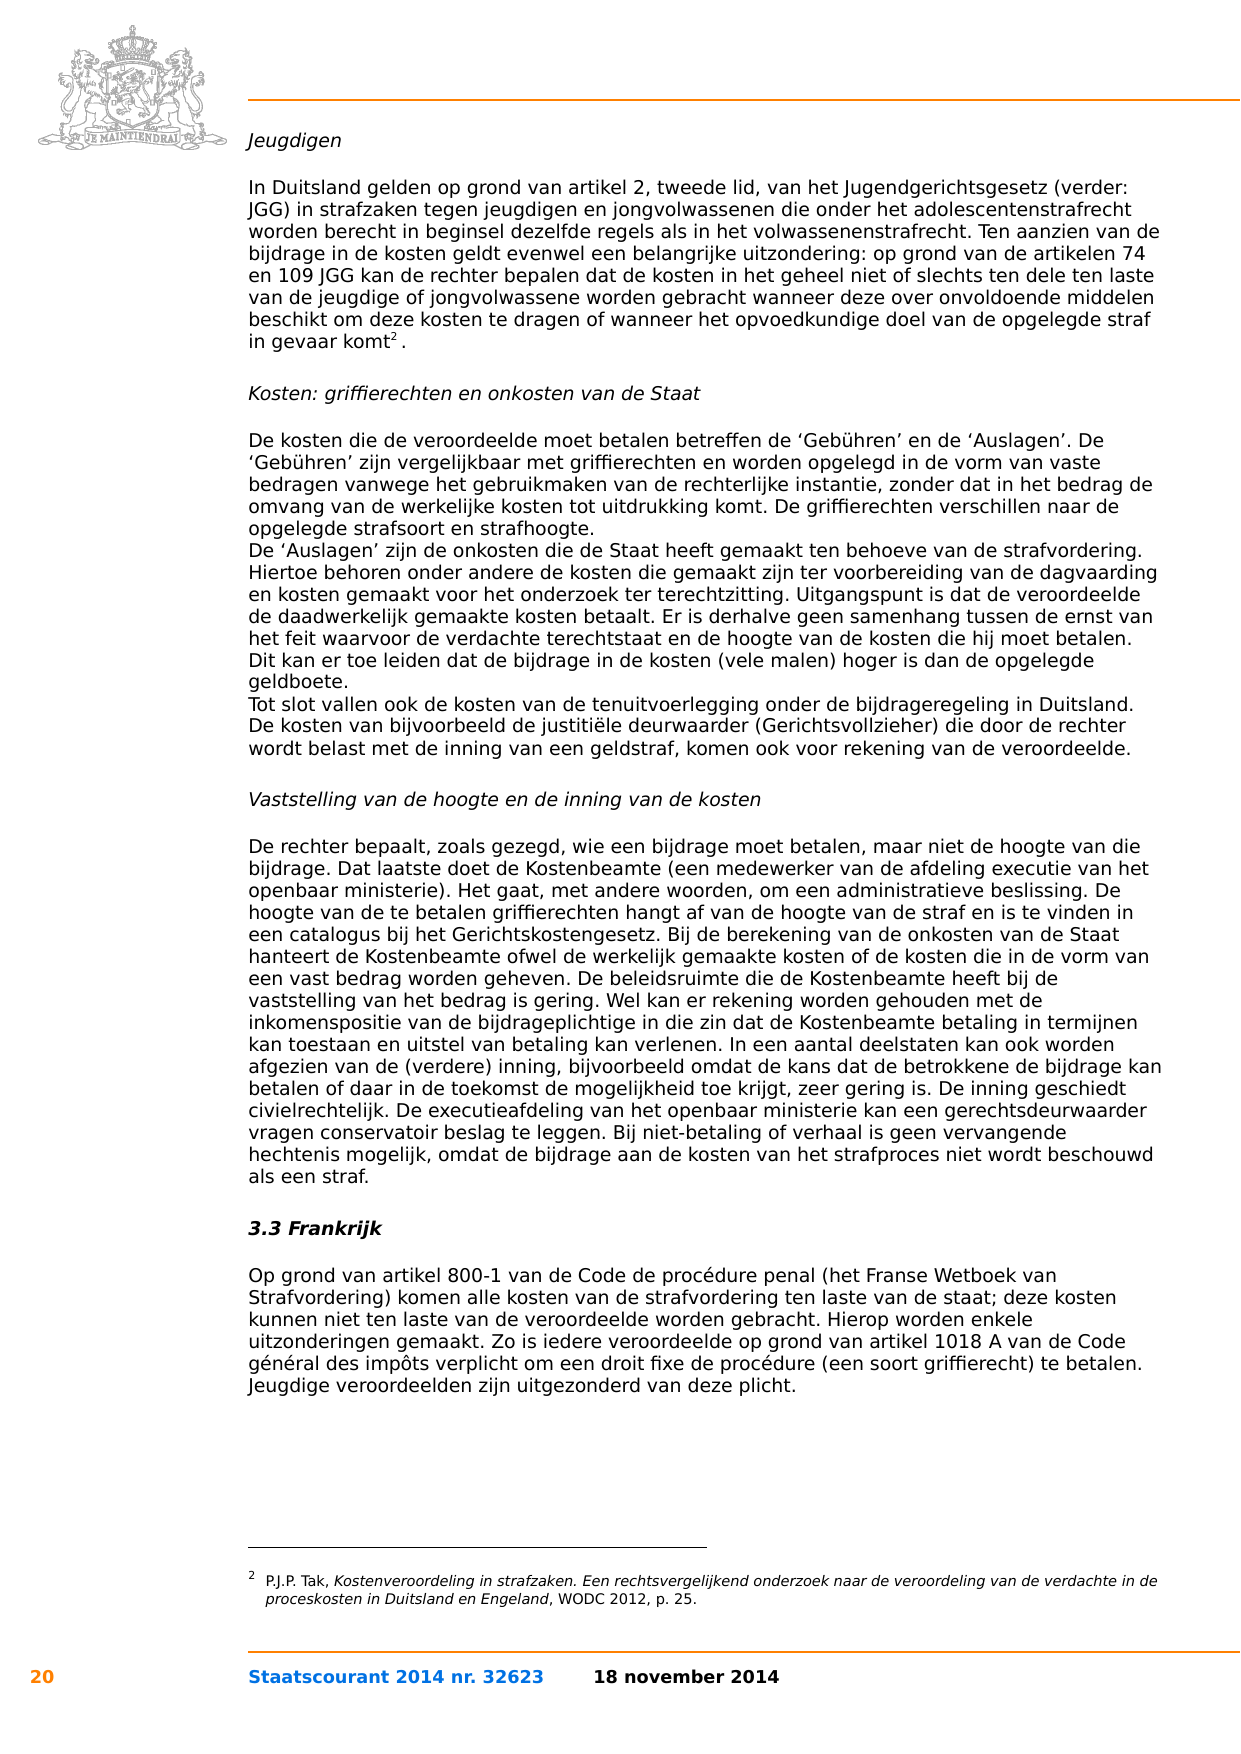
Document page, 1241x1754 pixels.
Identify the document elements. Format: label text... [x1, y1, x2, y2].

text De rechter bepaalt, zoals gezegd, wie een bijdrage moet betalen, maar niet de hoogte van die bijdrage. Dat laatste doet de Kostenbeamte (een medewerker van de afdeling executie van het openbaar ministerie). Het gaat, met andere woorden, om een administratieve beslissing. De hoogte van de te betalen griffierechten hangt af van de hoogte van de straf en is te vinden in een catalogus bij het Gerichtskostengesetz. Bij de berekening van de onkosten van de Staat hanteert de Kostenbeamte ofwel de werkelijk gemaakte kosten of de kosten die in de vorm van een vast bedrag worden geheven. De beleidsruimte die de Kostenbeamte heeft bij de vaststelling van het bedrag is gering. Wel kan er rekening worden gehouden met de inkomenspositie van de bijdrageplichtige in die zin dat de Kostenbeamte betaling in termijnen kan toestaan en uitstel van betaling kan verlenen. In een aantal deelstaten kan ook worden afgezien van de (verdere) inning, bijvoorbeeld omdat de kans dat de betrokkene de bijdrage kan betalen of daar in de toekomst de mogelijkheid toe krijgt, zeer gering is. De inning geschiedt civielrechtelijk. De executieafdeling van het openbaar ministerie kan een gerechtsdeurwaarder vragen conservatoir beslag te leggen. Bij niet-betaling of verhaal is geen vervangende hechtenis mogelijk, omdat de bijdrage aan de kosten van het strafproces niet wordt beschouwd als een straf. [248, 836, 1163, 1188]
picture [38, 25, 227, 150]
text De kosten die de veroordeelde moet betalen betreffen de ‘Gebühren’ en de ‘Auslagen’. De ‘Gebühren’ zijn vergelijkbaar met griffierechten en worden opgelegd in de vorm van vaste bedragen vanwege het gebruikmaken van de rechterlijke instantie, zonder dat in het bedrag de omvang van de werkelijke kosten tot uitdrukking komt. De griffierechten verschillen naar de opgelegde strafsoort en strafhoogte. [248, 430, 1163, 539]
text De ‘Auslagen’ zijn de onkosten die de Staat heeft gemaakt ten behoeve van de strafvordering. Hiertoe behoren onder andere de kosten die gemaakt zijn ter voorbereiding van de dagvaarding en kosten gemaakt voor het onderzoek ter terechtzitting. Uitgangspunt is dat de veroordeelde de daadwerkelijk gemaakte kosten betaalt. Er is derhalve geen samenhang tussen de ernst van het feit waarvoor de verdachte terechtstaat en de hoogte van de kosten die hij moet betalen. Dit kan er toe leiden dat de bijdrage in de kosten (vele malen) hoger is dan de opgelegde geldboete. [248, 539, 1163, 693]
subtitle Kosten: griffierechten en onkosten van de Staat [248, 383, 1163, 405]
text In Duitsland gelden op grond van artikel 2, tweede lid, van het Jugendgerichtsgesetz (verder: JGG) in strafzaken tegen jeugdigen en jongvolwassenen die onder het adolescentenstrafrecht worden berecht in beginsel dezelfde regels als in het volwassenenstrafrecht. Ten aanzien van de bijdrage in de kosten geldt evenwel een belangrijke uitzondering: op grond van de artikelen 74 en 109 JGG kan de rechter bepalen dat de kosten in het geheel niet of slechts ten dele ten laste van de jeugdige of jongvolwassene worden gebracht wanneer deze over onvoldoende middelen beschikt om deze kosten te dragen of wanneer het opvoedkundige doel van de opgelegde straf in gevaar komt. [248, 177, 1163, 353]
text Tot slot vallen ook de kosten van de tenuitvoerlegging onder de bijdrageregeling in Duitsland. De kosten van bijvoorbeeld de justitiële deurwaarder (Gerichtsvollzieher) die door de rechter wordt belast met de inning van een geldstraf, komen ook voor rekening van de veroordeelde. [248, 693, 1163, 759]
text P.J.P. Tak, Kostenveroordeling in strafzaken. Een rechtsvergelijkend onderzoek naar de veroordeling van de verdachte in de proceskosten in Duitsland en Engeland, WODC 2012, p. 25. [248, 1569, 1163, 1608]
text Op grond van artikel 800-1 van de Code de procédure penal (het Franse Wetboek van Strafvordering) komen alle kosten van de strafvordering ten laste van de staat; deze kosten kunnen niet ten laste van de veroordeelde worden gebracht. Hierop worden enkele uitzonderingen gemaakt. Zo is iedere veroordeelde op grond van artikel 1018 A van de Code général des impôts verplicht om een droit fixe de procédure (een soort griffierecht) te betalen. Jeugdige veroordeelden zijn uitgezonderd van deze plicht. [248, 1265, 1163, 1397]
subtitle Vaststelling van de hoogte en de inning van de kosten [248, 789, 1163, 811]
subtitle Jeugdigen [248, 130, 1163, 152]
subtitle 3.3 Frankrijk [248, 1218, 1163, 1240]
